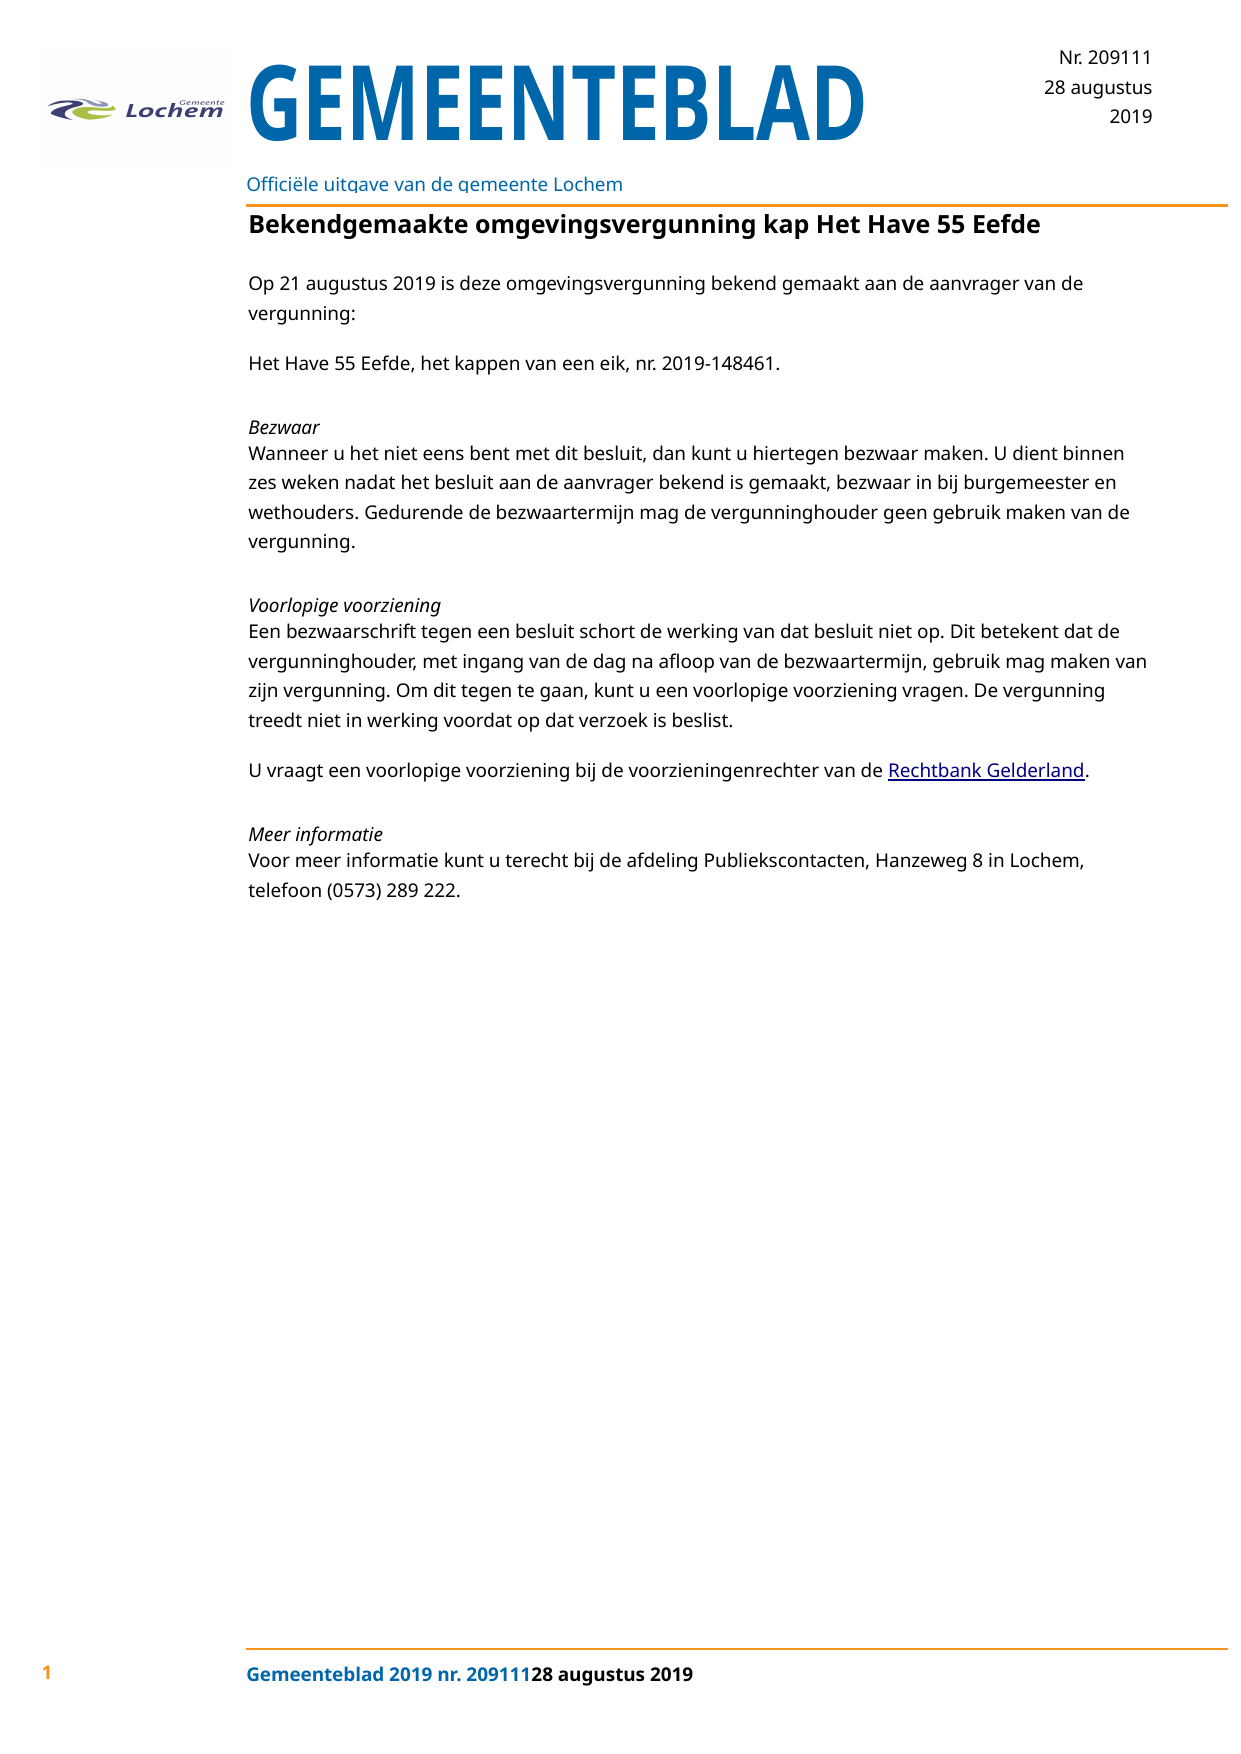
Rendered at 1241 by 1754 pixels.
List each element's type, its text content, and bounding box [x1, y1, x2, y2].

text Bekendgemaakte omgevingsvergunning kap Het Have 55 Eefde [248, 207, 1152, 241]
text Op 21 augustus 2019 is deze omgevingsvergunning bekend gemaakt aan de aanvrager van de vergunning: [248, 270, 1152, 326]
text Bezwaar [248, 414, 1152, 440]
text Voor meer informatie kunt u terecht bij de afdeling Publiekscontacten, Hanzeweg 8 in Lochem, telefoon (0573) 289 222. [248, 847, 1152, 903]
text Wanneer u het niet eens bent met dit besluit, dan kunt u hiertegen bezwaar maken. U dient binnen zes weken nadat het besluit aan de aanvrager bekend is gemaakt, bezwaar in bij burgemeester en wethouders. Gedurende de bezwaartermijn mag de vergunninghouder geen gebruik maken van de vergunning. [248, 440, 1152, 554]
text Een bezwaarschrift tegen een besluit schort de werking van dat besluit niet op. Dit betekent dat de vergunninghouder, met ingang van de dag na afloop van de bezwaartermijn, gebruik mag maken van zijn vergunning. Om dit tegen te gaan, kunt u een voorlopige voorziening vragen. De vergunning treedt niet in werking voordat op dat verzoek is beslist. [248, 618, 1152, 733]
text Meer informatie [248, 822, 1152, 847]
text Voorlopige voorziening [248, 593, 1152, 618]
text Het Have 55 Eefde, het kappen van een eik, nr. 2019-148461. [248, 350, 1152, 376]
picture [41, 47, 231, 172]
text U vraagt een voorlopige voorziening bij de voorzieningenrechter van de Rechtbank Gelderland. [248, 758, 1152, 783]
